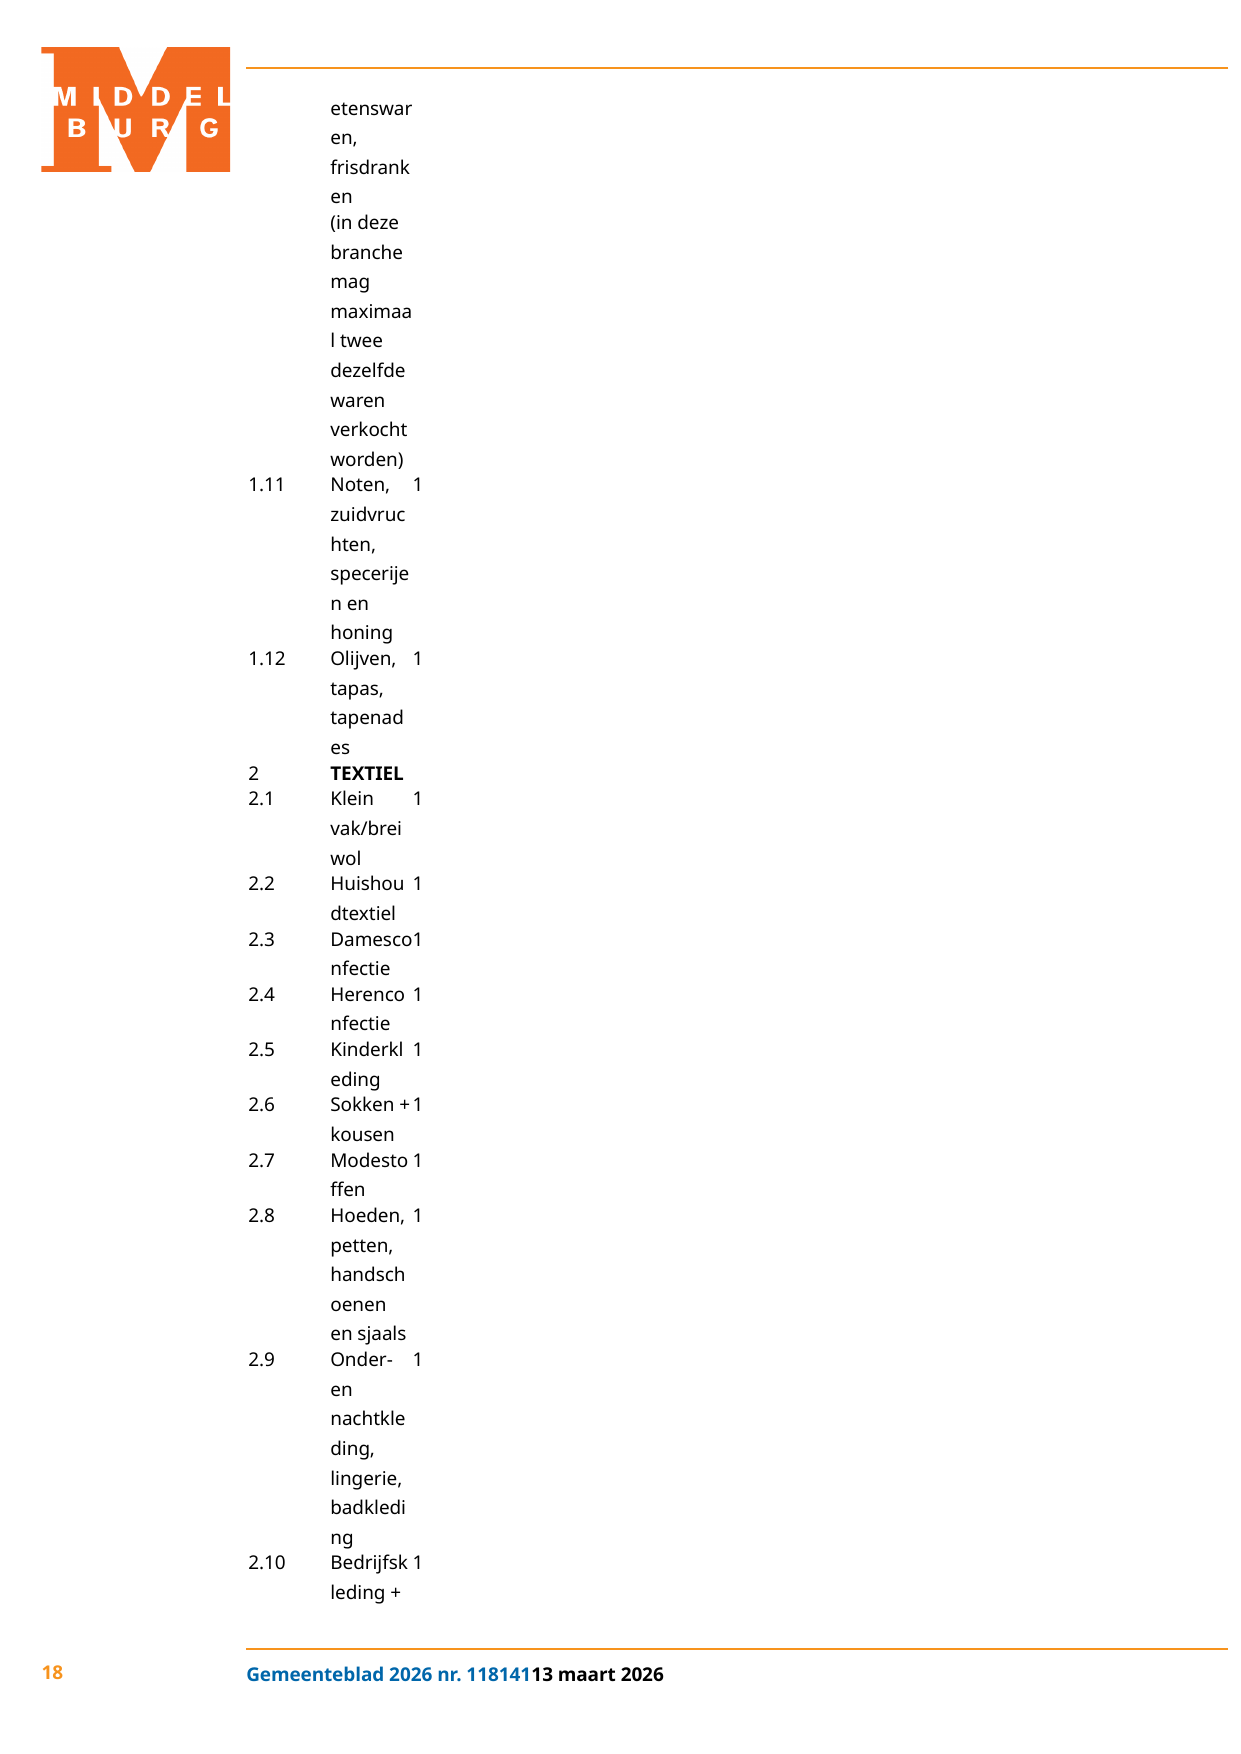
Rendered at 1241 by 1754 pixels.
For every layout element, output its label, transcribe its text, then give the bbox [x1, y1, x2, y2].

table_cell 2.7 [248, 1147, 330, 1202]
table_cell [577, 1092, 659, 1147]
table_cell [494, 786, 577, 870]
table_cell [1069, 95, 1152, 209]
table_cell [823, 1346, 905, 1549]
table_cell [823, 1092, 905, 1147]
table_cell [987, 981, 1069, 1036]
table_cell [412, 760, 494, 786]
table_cell [987, 95, 1069, 209]
table_cell [987, 1147, 1069, 1202]
table_cell [741, 95, 823, 209]
table_cell 1 [412, 926, 494, 981]
table_cell [659, 1036, 741, 1092]
table_cell Klein vak/breiwol [330, 786, 412, 870]
table_cell 2.2 [248, 870, 330, 926]
table_cell [823, 472, 905, 645]
table_cell 2.6 [248, 1092, 330, 1147]
table_cell [577, 926, 659, 981]
table_cell [741, 1202, 823, 1346]
table_cell [659, 1092, 741, 1147]
table_cell [905, 1550, 987, 1605]
table_cell Herenconfectie [330, 981, 412, 1036]
table_cell [987, 1550, 1069, 1605]
table_cell [987, 760, 1069, 786]
table_cell [987, 1346, 1069, 1549]
table_cell 1 [412, 786, 494, 870]
table_cell [823, 95, 905, 209]
table_cell [905, 981, 987, 1036]
table_cell [412, 209, 494, 472]
table_cell [905, 760, 987, 786]
table_cell [494, 1202, 577, 1346]
table_cell [823, 926, 905, 981]
table_cell [1069, 1092, 1152, 1147]
table_cell Hoeden, petten, handschoenen en sjaals [330, 1202, 412, 1346]
table_cell [1069, 926, 1152, 981]
table_cell [987, 645, 1069, 760]
table_cell 1 [412, 1202, 494, 1346]
table_cell [494, 95, 577, 209]
table_cell [823, 209, 905, 472]
table_cell [905, 209, 987, 472]
table_cell [823, 760, 905, 786]
table_cell [577, 1147, 659, 1202]
table_cell [905, 95, 987, 209]
table_cell 1 [412, 645, 494, 760]
table_cell 2.3 [248, 926, 330, 981]
table_cell [577, 472, 659, 645]
table_cell Modestoffen [330, 1147, 412, 1202]
table_cell 2.1 [248, 786, 330, 870]
table_cell [823, 870, 905, 926]
table_cell [905, 645, 987, 760]
table_cell [659, 645, 741, 760]
table_cell [905, 1092, 987, 1147]
table_cell [987, 786, 1069, 870]
table_cell [494, 472, 577, 645]
table_cell [823, 981, 905, 1036]
table_cell etenswaren, frisdranken [330, 95, 412, 209]
table_cell [577, 870, 659, 926]
table_cell [905, 1036, 987, 1092]
table_cell [248, 209, 330, 472]
table_cell Kinderkleding [330, 1036, 412, 1092]
table_cell [1069, 1550, 1152, 1605]
table_cell [823, 645, 905, 760]
table_cell [987, 209, 1069, 472]
table_cell [494, 209, 577, 472]
table_cell [905, 1346, 987, 1549]
table_cell [1069, 870, 1152, 926]
table_cell [659, 209, 741, 472]
table_cell [577, 1036, 659, 1092]
table_cell [741, 472, 823, 645]
table_cell [741, 1147, 823, 1202]
table_cell [494, 760, 577, 786]
table_cell [741, 1092, 823, 1147]
table_cell 2.4 [248, 981, 330, 1036]
table_cell [659, 472, 741, 645]
table_cell Olijven, tapas, tapenades [330, 645, 412, 760]
table_cell [494, 926, 577, 981]
table_cell [741, 1346, 823, 1549]
table_cell [741, 760, 823, 786]
table_cell [741, 645, 823, 760]
table_cell Bedrijfskleding + [330, 1550, 412, 1605]
table_cell [577, 95, 659, 209]
table_cell [987, 1202, 1069, 1346]
table_cell 1.11 [248, 472, 330, 645]
table_cell [577, 760, 659, 786]
table_cell [987, 870, 1069, 926]
table_cell 1 [412, 870, 494, 926]
table_cell [1069, 645, 1152, 760]
table_cell Onder- en nachtkleding, lingerie, badkleding [330, 1346, 412, 1549]
table_cell [823, 1147, 905, 1202]
table_cell (in deze branche mag maximaal twee dezelfde waren verkocht worden) [330, 209, 412, 472]
table_cell TEXTIEL [330, 760, 412, 786]
table_cell 2 [248, 760, 330, 786]
table_cell [905, 1202, 987, 1346]
table_cell [987, 1092, 1069, 1147]
table_cell 1.12 [248, 645, 330, 760]
table_cell 1 [412, 1346, 494, 1549]
table_cell [905, 472, 987, 645]
table_cell [659, 1550, 741, 1605]
table_cell [248, 95, 330, 209]
table_cell [577, 786, 659, 870]
table_cell [741, 1550, 823, 1605]
table_cell 1 [412, 1036, 494, 1092]
table_cell [494, 981, 577, 1036]
table_cell 2.8 [248, 1202, 330, 1346]
table_cell 1 [412, 1147, 494, 1202]
table_cell [741, 1036, 823, 1092]
table_cell [1069, 760, 1152, 786]
table_cell [823, 1550, 905, 1605]
table_cell 2.5 [248, 1036, 330, 1092]
table_cell [494, 1147, 577, 1202]
table_cell [987, 472, 1069, 645]
table_cell [577, 1550, 659, 1605]
table_cell [494, 1036, 577, 1092]
table_cell [987, 1036, 1069, 1092]
table_cell [494, 870, 577, 926]
table_cell [1069, 472, 1152, 645]
table_cell [823, 1202, 905, 1346]
table_cell [577, 645, 659, 760]
table_cell 1 [412, 472, 494, 645]
table_cell [1069, 1346, 1152, 1549]
table_cell [659, 926, 741, 981]
table_cell [823, 786, 905, 870]
table_cell [905, 786, 987, 870]
table_cell [905, 926, 987, 981]
table_cell [659, 981, 741, 1036]
table_cell [494, 1550, 577, 1605]
table_cell [1069, 981, 1152, 1036]
table_cell Noten, zuidvruchten, specerijen en honing [330, 472, 412, 645]
table_cell [412, 95, 494, 209]
table_cell 2.9 [248, 1346, 330, 1549]
table_cell [659, 870, 741, 926]
table_cell [577, 1346, 659, 1549]
table_cell Sokken + kousen [330, 1092, 412, 1147]
table_cell [494, 1346, 577, 1549]
table_cell [823, 1036, 905, 1092]
table_cell [577, 1202, 659, 1346]
table_cell [905, 1147, 987, 1202]
table_cell [741, 926, 823, 981]
table_cell [1069, 209, 1152, 472]
table_cell 1 [412, 1550, 494, 1605]
table_cell [659, 1202, 741, 1346]
table_cell 1 [412, 981, 494, 1036]
table_cell [1069, 1036, 1152, 1092]
table_cell [659, 786, 741, 870]
table_cell [741, 209, 823, 472]
table_cell [905, 870, 987, 926]
picture [41, 47, 231, 172]
table_cell [494, 1092, 577, 1147]
table_cell [659, 1147, 741, 1202]
table_cell [1069, 1202, 1152, 1346]
table_cell [1069, 1147, 1152, 1202]
table_cell [987, 926, 1069, 981]
table_cell [659, 1346, 741, 1549]
table_cell [1069, 786, 1152, 870]
table_cell [741, 981, 823, 1036]
table_cell Huishoudtextiel [330, 870, 412, 926]
table_cell 1 [412, 1092, 494, 1147]
table_cell 2.10 [248, 1550, 330, 1605]
table_cell [494, 645, 577, 760]
table_cell [659, 95, 741, 209]
table_cell Damesconfectie [330, 926, 412, 981]
table_cell [577, 209, 659, 472]
table_cell [741, 786, 823, 870]
table_cell [659, 760, 741, 786]
table_cell [577, 981, 659, 1036]
table_cell [741, 870, 823, 926]
